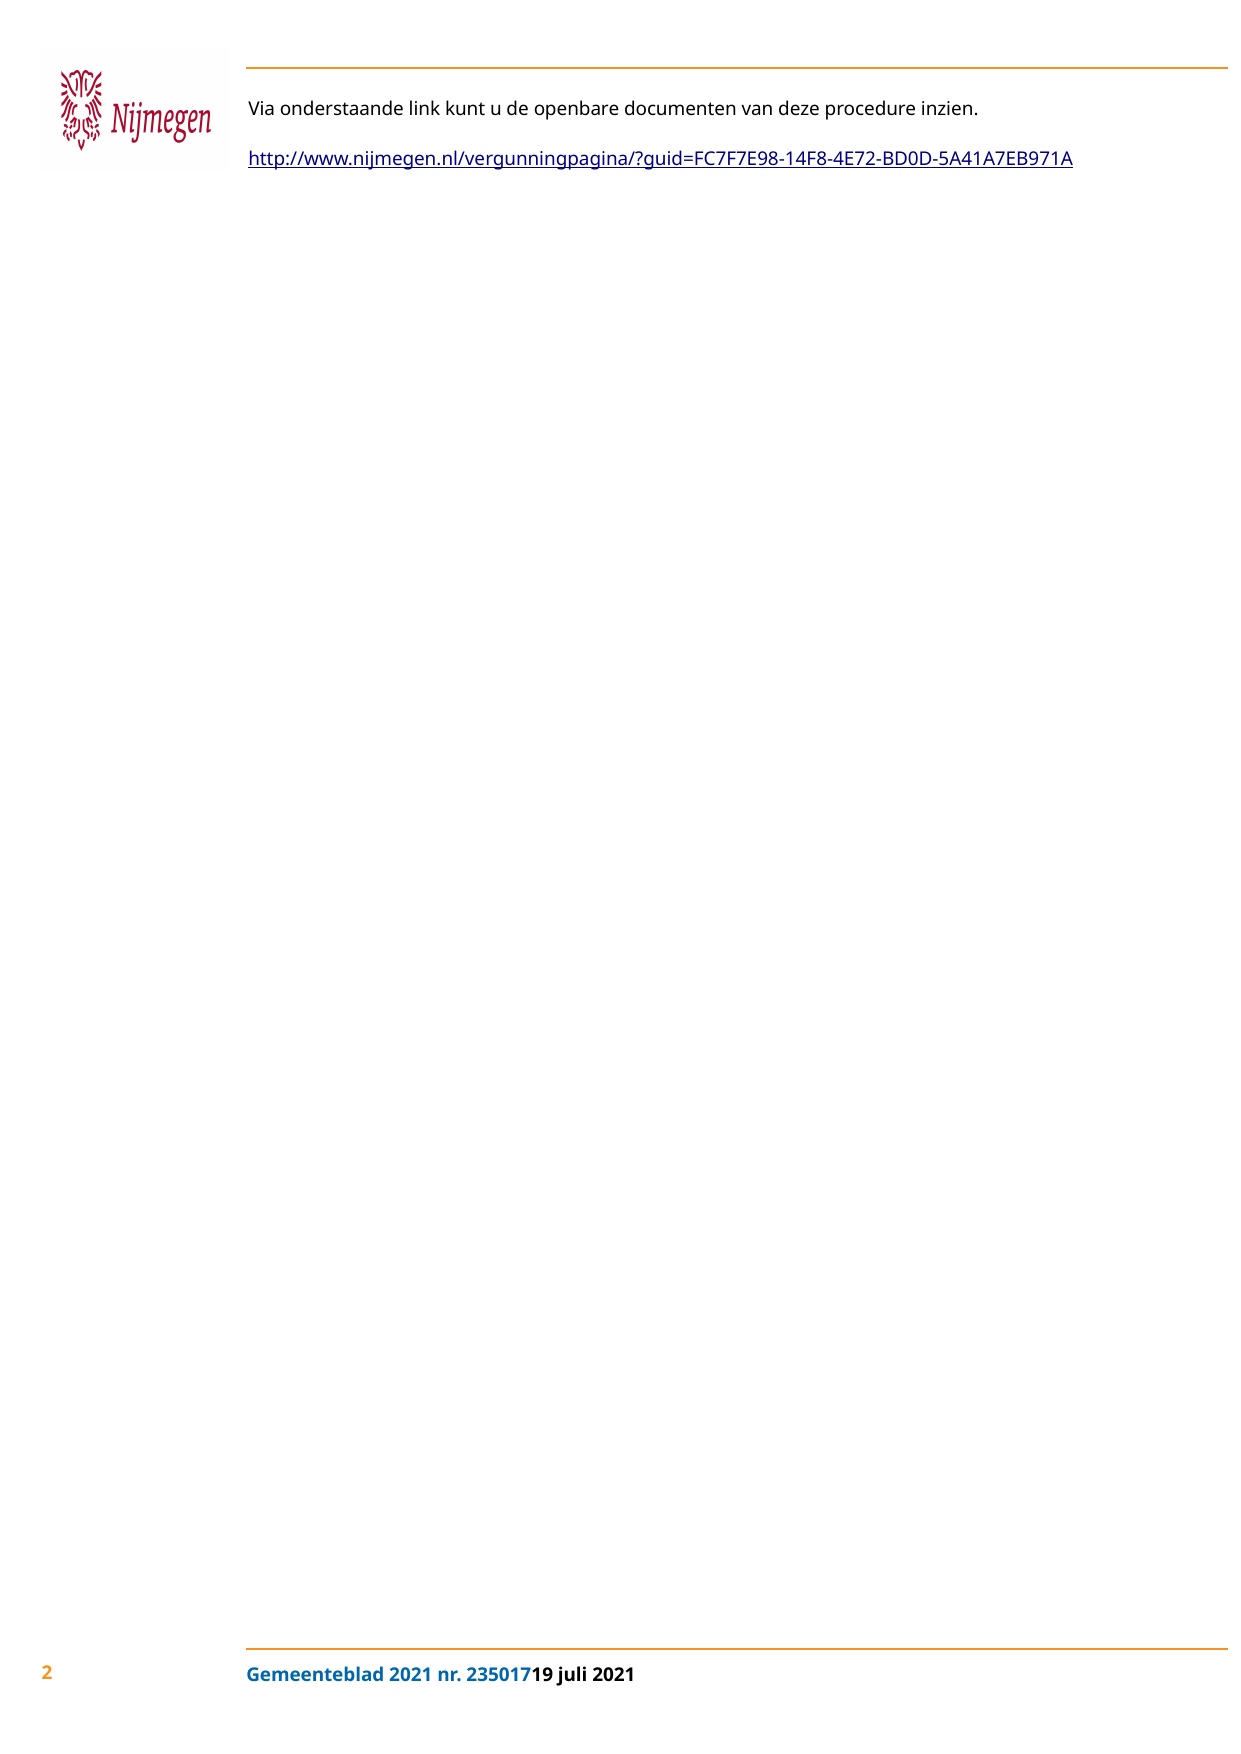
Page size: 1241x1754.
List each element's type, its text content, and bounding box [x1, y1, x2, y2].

text Via onderstaande link kunt u de openbare documenten van deze procedure inzien. [248, 95, 1152, 121]
picture [41, 47, 231, 172]
text http://www.nijmegen.nl/vergunningpagina/?guid=FC7F7E98-14F8-4E72-BD0D-5A41A7EB971A [248, 145, 1152, 171]
